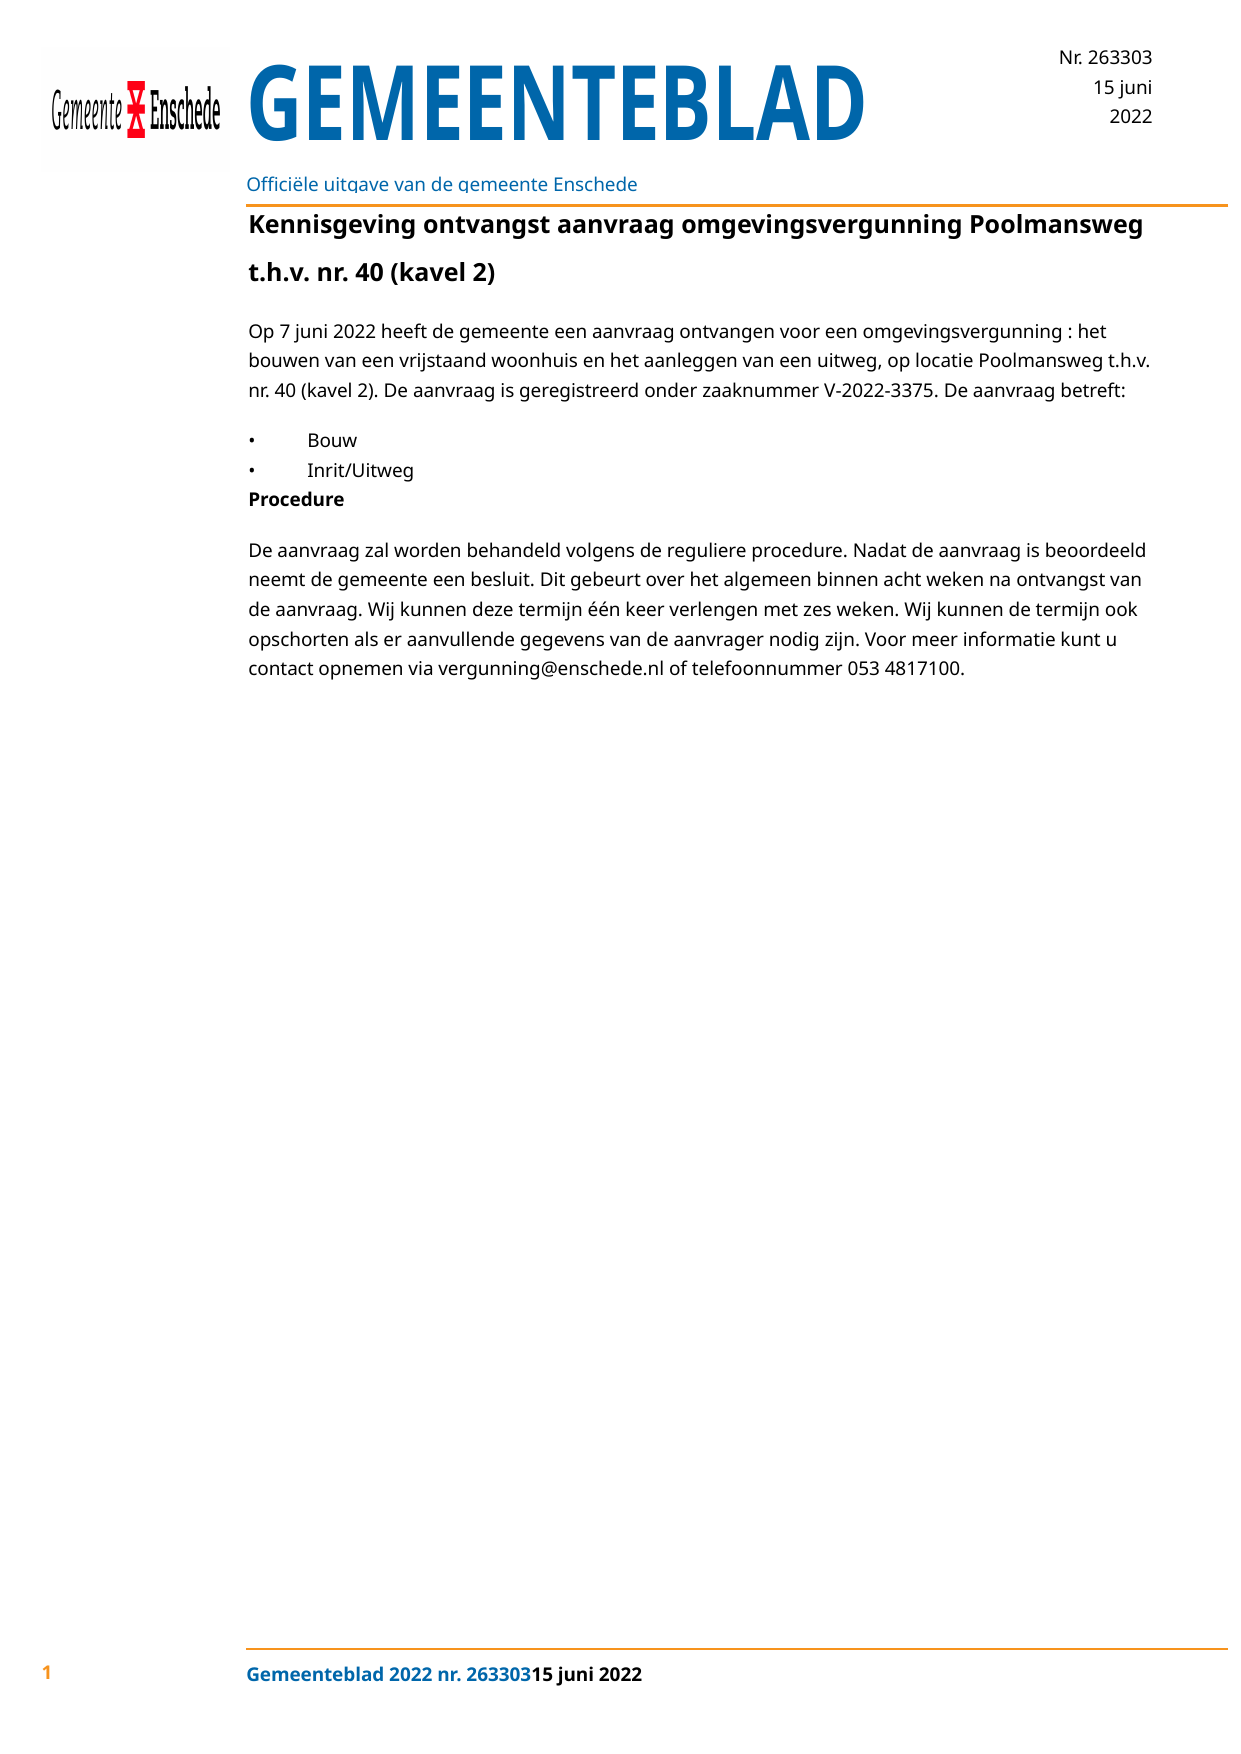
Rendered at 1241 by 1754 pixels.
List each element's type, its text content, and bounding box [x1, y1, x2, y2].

list Inrit/Uitweg [248, 457, 1152, 483]
text Op 7 juni 2022 heeft de gemeente een aanvraag ontvangen voor een omgevingsvergunning : het bouwen van een vrijstaand woonhuis en het aanleggen van een uitweg, op locatie Poolmansweg t.h.v. nr. 40 (kavel 2). De aanvraag is geregistreerd onder zaaknummer V-2022-3375. De aanvraag betreft: [248, 318, 1152, 403]
text Kennisgeving ontvangst aanvraag omgevingsvergunning Poolmansweg t.h.v. nr. 40 (kavel 2) [248, 207, 1152, 288]
picture [41, 47, 231, 172]
list Bouw [248, 427, 1152, 453]
text De aanvraag zal worden behandeld volgens de reguliere procedure. Nadat de aanvraag is beoordeeld neemt de gemeente een besluit. Dit gebeurt over het algemeen binnen acht weken na ontvangst van de aanvraag. Wij kunnen deze termijn één keer verlengen met zes weken. Wij kunnen de termijn ook opschorten als er aanvullende gegevens van de aanvrager nodig zijn. Voor meer informatie kunt u contact opnemen via vergunning@enschede.nl of telefoonnummer 053 4817100. [248, 537, 1152, 681]
text Procedure [248, 487, 1152, 512]
